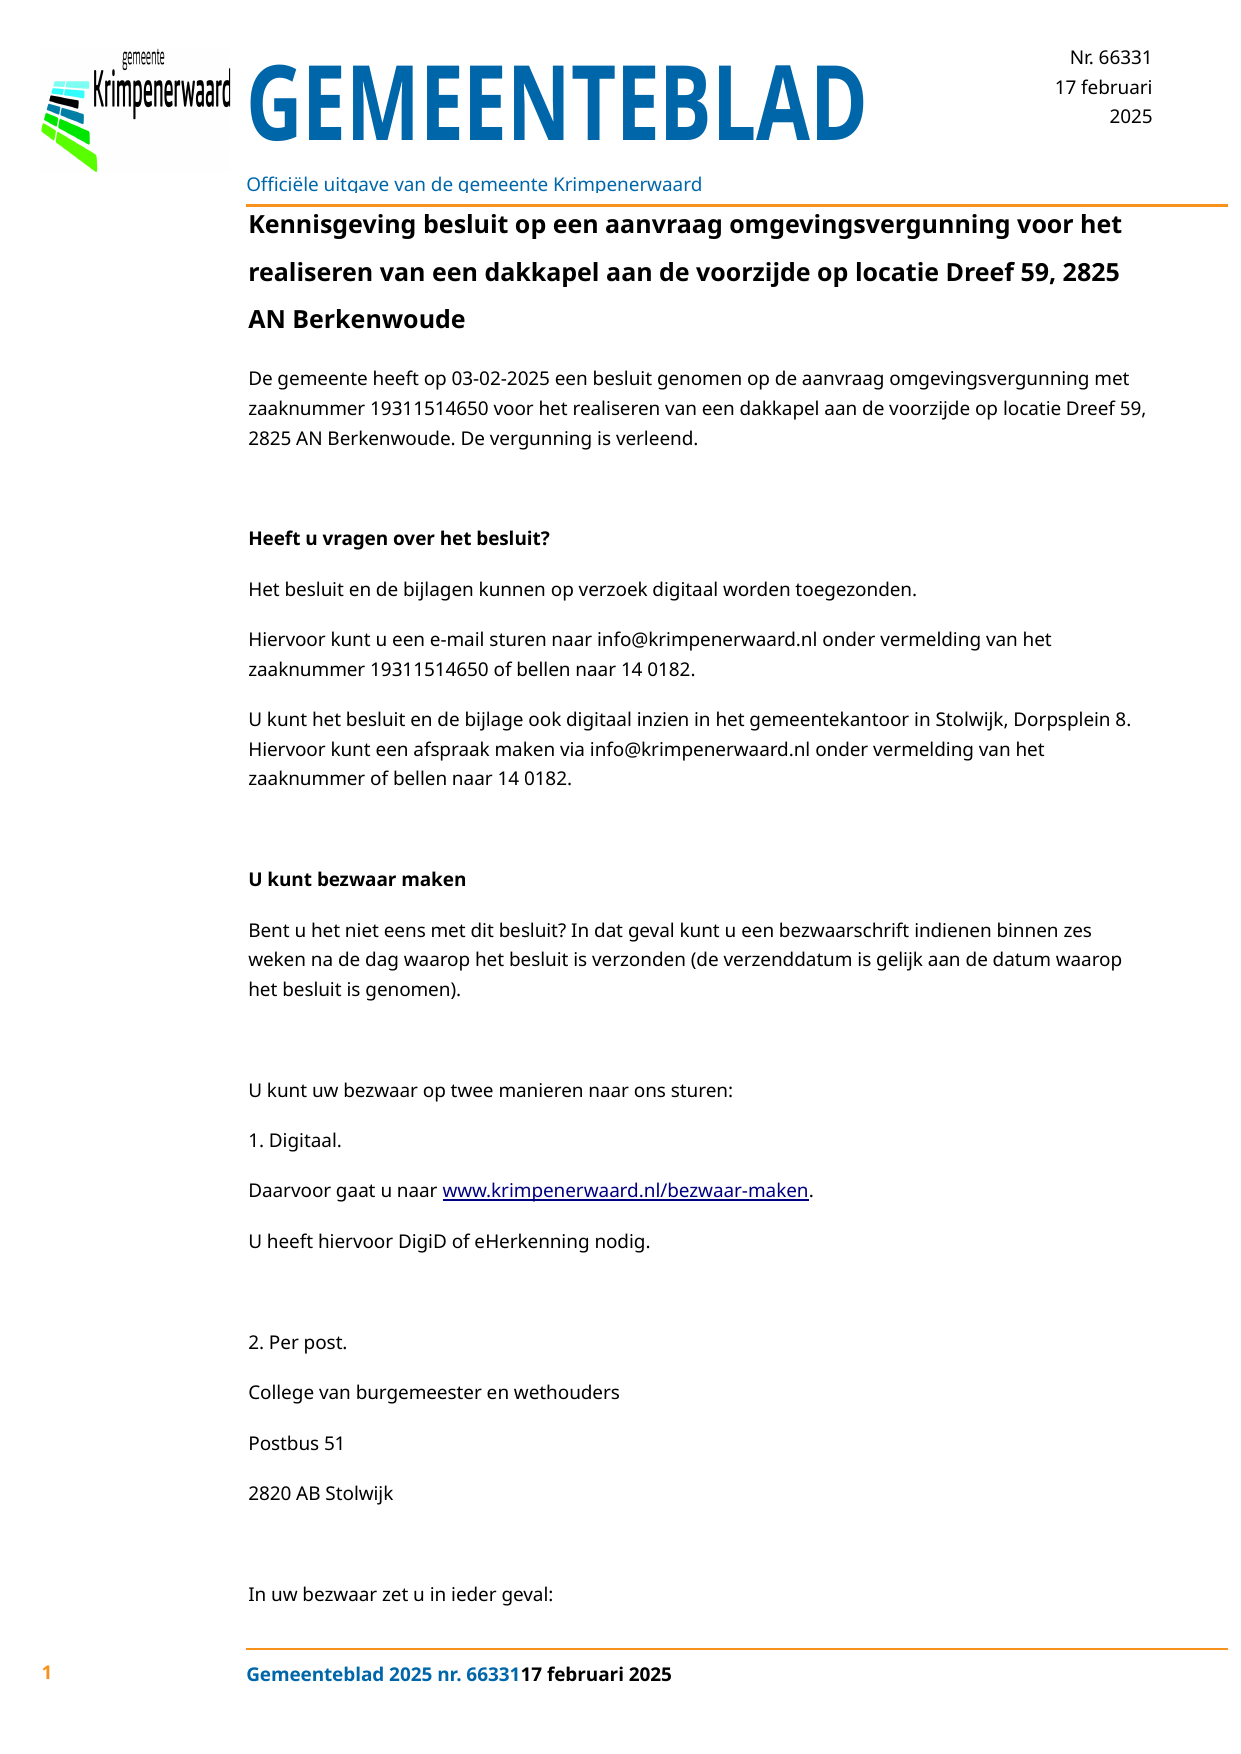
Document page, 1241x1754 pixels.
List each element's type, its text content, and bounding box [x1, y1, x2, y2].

text U heeft hiervoor DigiD of eHerkenning nodig. [248, 1228, 1152, 1254]
text Kennisgeving besluit op een aanvraag omgevingsvergunning voor het realiseren van een dakkapel aan de voorzijde op locatie Dreef 59, 2825 AN Berkenwoude [248, 207, 1152, 336]
text Hiervoor kunt u een e-mail sturen naar info@krimpenerwaard.nl onder vermelding van het zaaknummer 19311514650 of bellen naar 14 0182. [248, 626, 1152, 682]
text 2. Per post. [248, 1329, 1152, 1354]
text Daarvoor gaat u naar www.krimpenerwaard.nl/bezwaar-maken. [248, 1178, 1152, 1203]
text U kunt uw bezwaar op twee manieren naar ons sturen: [248, 1077, 1152, 1102]
picture [41, 47, 231, 172]
text 1. Digitaal. [248, 1127, 1152, 1153]
text Bent u het niet eens met dit besluit? In dat geval kunt u een bezwaarschrift indienen binnen zes weken na de dag waarop het besluit is verzonden (de verzenddatum is gelijk aan de datum waarop het besluit is genomen). [248, 917, 1152, 1002]
text U kunt bezwaar maken [248, 866, 1152, 892]
text 2820 AB Stolwijk [248, 1480, 1152, 1506]
text In uw bezwaar zet u in ieder geval: [248, 1581, 1152, 1607]
text Heeft u vragen over het besluit? [248, 526, 1152, 551]
text Postbus 51 [248, 1430, 1152, 1455]
text College van burgemeester en wethouders [248, 1379, 1152, 1405]
text U kunt het besluit en de bijlage ook digitaal inzien in het gemeentekantoor in Stolwijk, Dorpsplein 8. Hiervoor kunt een afspraak maken via info@krimpenerwaard.nl onder vermelding van het zaaknummer of bellen naar 14 0182. [248, 706, 1152, 791]
text Het besluit en de bijlagen kunnen op verzoek digitaal worden toegezonden. [248, 576, 1152, 602]
text De gemeente heeft op 03-02-2025 een besluit genomen op de aanvraag omgevingsvergunning met zaaknummer 19311514650 voor het realiseren van een dakkapel aan de voorzijde op locatie Dreef 59, 2825 AN Berkenwoude. De vergunning is verleend. [248, 366, 1152, 450]
